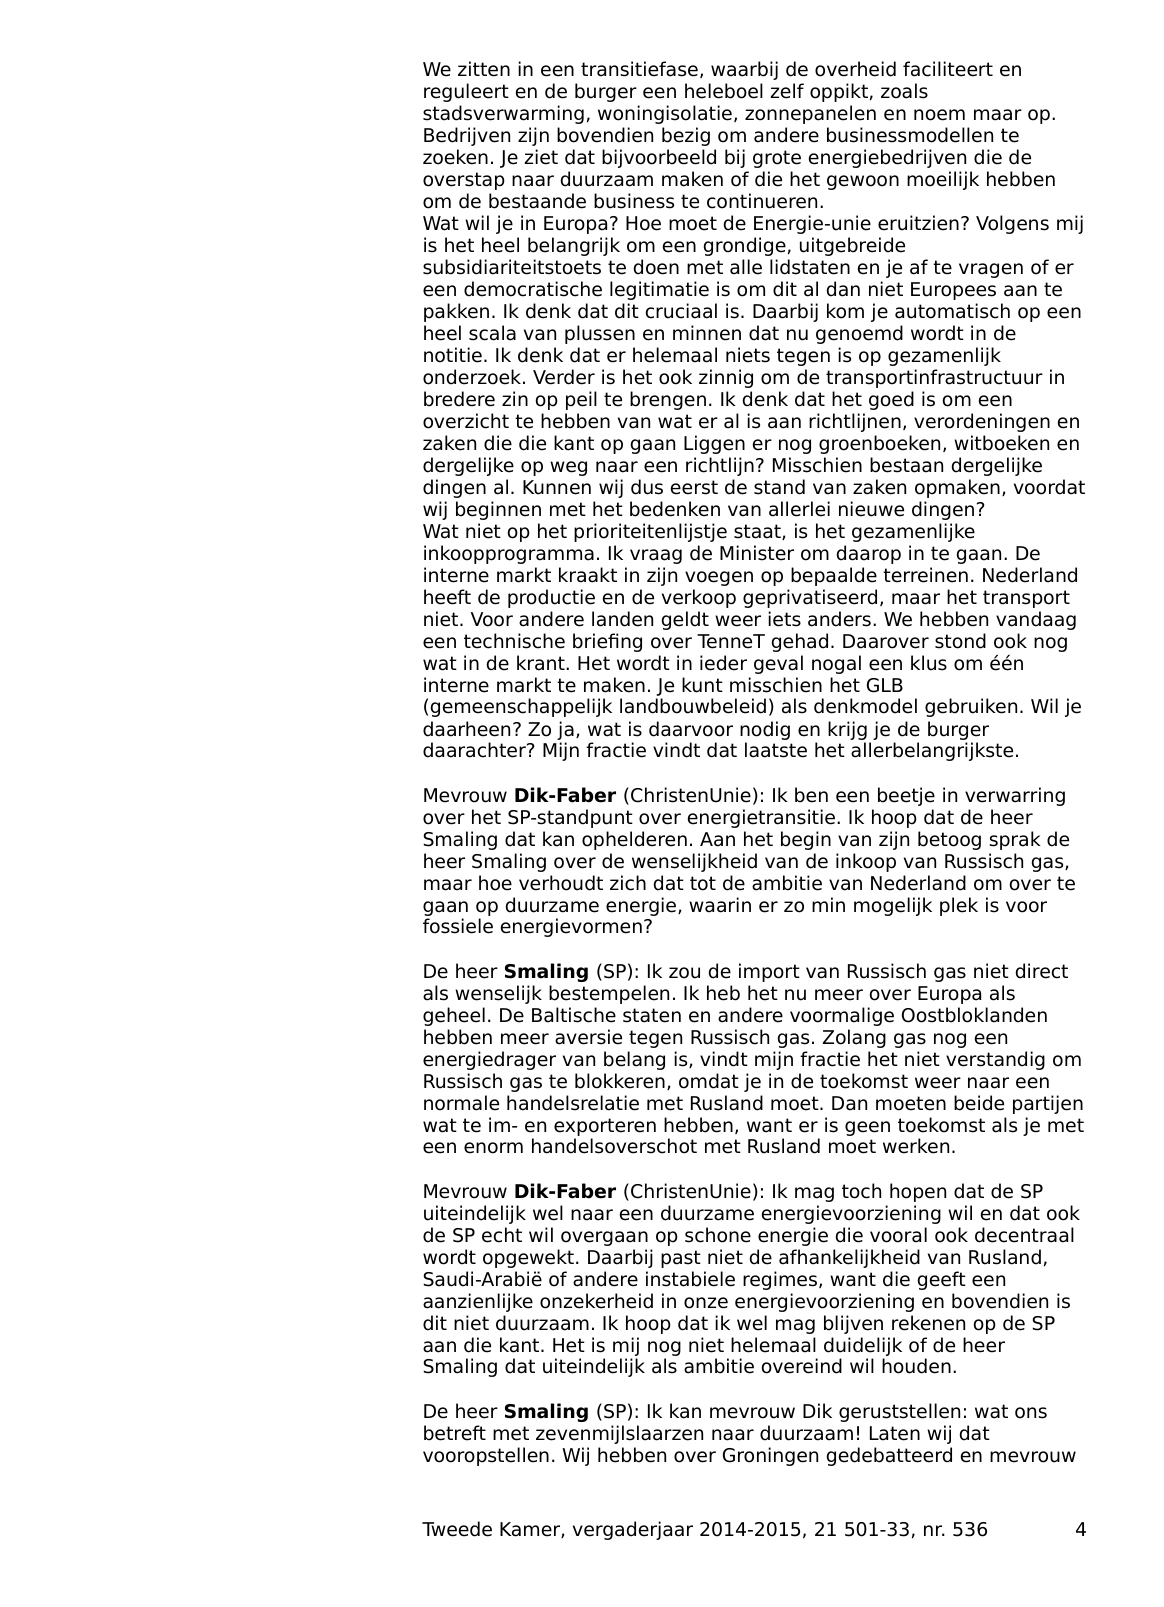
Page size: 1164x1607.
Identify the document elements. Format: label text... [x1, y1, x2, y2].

text Mevrouw Dik-Faber (ChristenUnie): Ik ben een beetje in verwarring over het SP-standpunt over energietransitie. Ik hoop dat de heer Smaling dat kan ophelderen. Aan het begin van zijn betoog sprak de heer Smaling over de wenselijkheid van de inkoop van Russisch gas, maar hoe verhoudt zich dat tot de ambitie van Nederland om over te gaan op duurzame energie, waarin er zo min mogelijk plek is voor fossiele energievormen? [422, 784, 1087, 938]
text De heer Smaling (SP): Ik kan mevrouw Dik geruststellen: wat ons betreft met zevenmijlslaarzen naar duurzaam! Laten wij dat vooropstellen. Wij hebben over Groningen gedebatteerd en mevrouw [422, 1401, 1087, 1467]
text Wat niet op het prioriteitenlijstje staat, is het gezamenlijke inkoopprogramma. Ik vraag de Minister om daarop in te gaan. De interne markt kraakt in zijn voegen op bepaalde terreinen. Nederland heeft de productie en de verkoop geprivatiseerd, maar het transport niet. Voor andere landen geldt weer iets anders. We hebben vandaag een technische briefing over TenneT gehad. Daarover stond ook nog wat in de krant. Het wordt in ieder geval nogal een klus om één interne markt te maken. Je kunt misschien het GLB (gemeenschappelijk landbouwbeleid) als denkmodel gebruiken. Wil je daarheen? Zo ja, wat is daarvoor nodig en krijg je de burger daarachter? Mijn fractie vindt dat laatste het allerbelangrijkste. [422, 521, 1087, 762]
text Mevrouw Dik-Faber (ChristenUnie): Ik mag toch hopen dat de SP uiteindelijk wel naar een duurzame energievoorziening wil en dat ook de SP echt wil overgaan op schone energie die vooral ook decentraal wordt opgewekt. Daarbij past niet de afhankelijkheid van Rusland, Saudi-Arabië of andere instabiele regimes, want die geeft een aanzienlijke onzekerheid in onze energievoorziening en bovendien is dit niet duurzaam. Ik hoop dat ik wel mag blijven rekenen op de SP aan die kant. Het is mij nog niet helemaal duidelijk of de heer Smaling dat uiteindelijk als ambitie overeind wil houden. [422, 1181, 1087, 1378]
text De heer Smaling (SP): Ik zou de import van Russisch gas niet direct als wenselijk bestempelen. Ik heb het nu meer over Europa als geheel. De Baltische staten en andere voormalige Oostbloklanden hebben meer aversie tegen Russisch gas. Zolang gas nog een energiedrager van belang is, vindt mijn fractie het niet verstandig om Russisch gas te blokkeren, omdat je in de toekomst weer naar een normale handelsrelatie met Rusland moet. Dan moeten beide partijen wat te im- en exporteren hebben, want er is geen toekomst als je met een enorm handelsoverschot met Rusland moet werken. [422, 961, 1087, 1158]
text We zitten in een transitiefase, waarbij de overheid faciliteert en reguleert en de burger een heleboel zelf oppikt, zoals stadsverwarming, woningisolatie, zonnepanelen en noem maar op. Bedrijven zijn bovendien bezig om andere businessmodellen te zoeken. Je ziet dat bijvoorbeeld bij grote energiebedrijven die de overstap naar duurzaam maken of die het gewoon moeilijk hebben om de bestaande business te continueren. [422, 59, 1087, 213]
text Wat wil je in Europa? Hoe moet de Energie-unie eruitzien? Volgens mij is het heel belangrijk om een grondige, uitgebreide subsidiariteitstoets te doen met alle lidstaten en je af te vragen of er een democratische legitimatie is om dit al dan niet Europees aan te pakken. Ik denk dat dit cruciaal is. Daarbij kom je automatisch op een heel scala van plussen en minnen dat nu genoemd wordt in de notitie. Ik denk dat er helemaal niets tegen is op gezamenlijk onderzoek. Verder is het ook zinnig om de transportinfrastructuur in bredere zin op peil te brengen. Ik denk dat het goed is om een overzicht te hebben van wat er al is aan richtlijnen, verordeningen en zaken die die kant op gaan Liggen er nog groenboeken, witboeken en dergelijke op weg naar een richtlijn? Misschien bestaan dergelijke dingen al. Kunnen wij dus eerst de stand van zaken opmaken, voordat wij beginnen met het bedenken van allerlei nieuwe dingen? [422, 213, 1087, 521]
